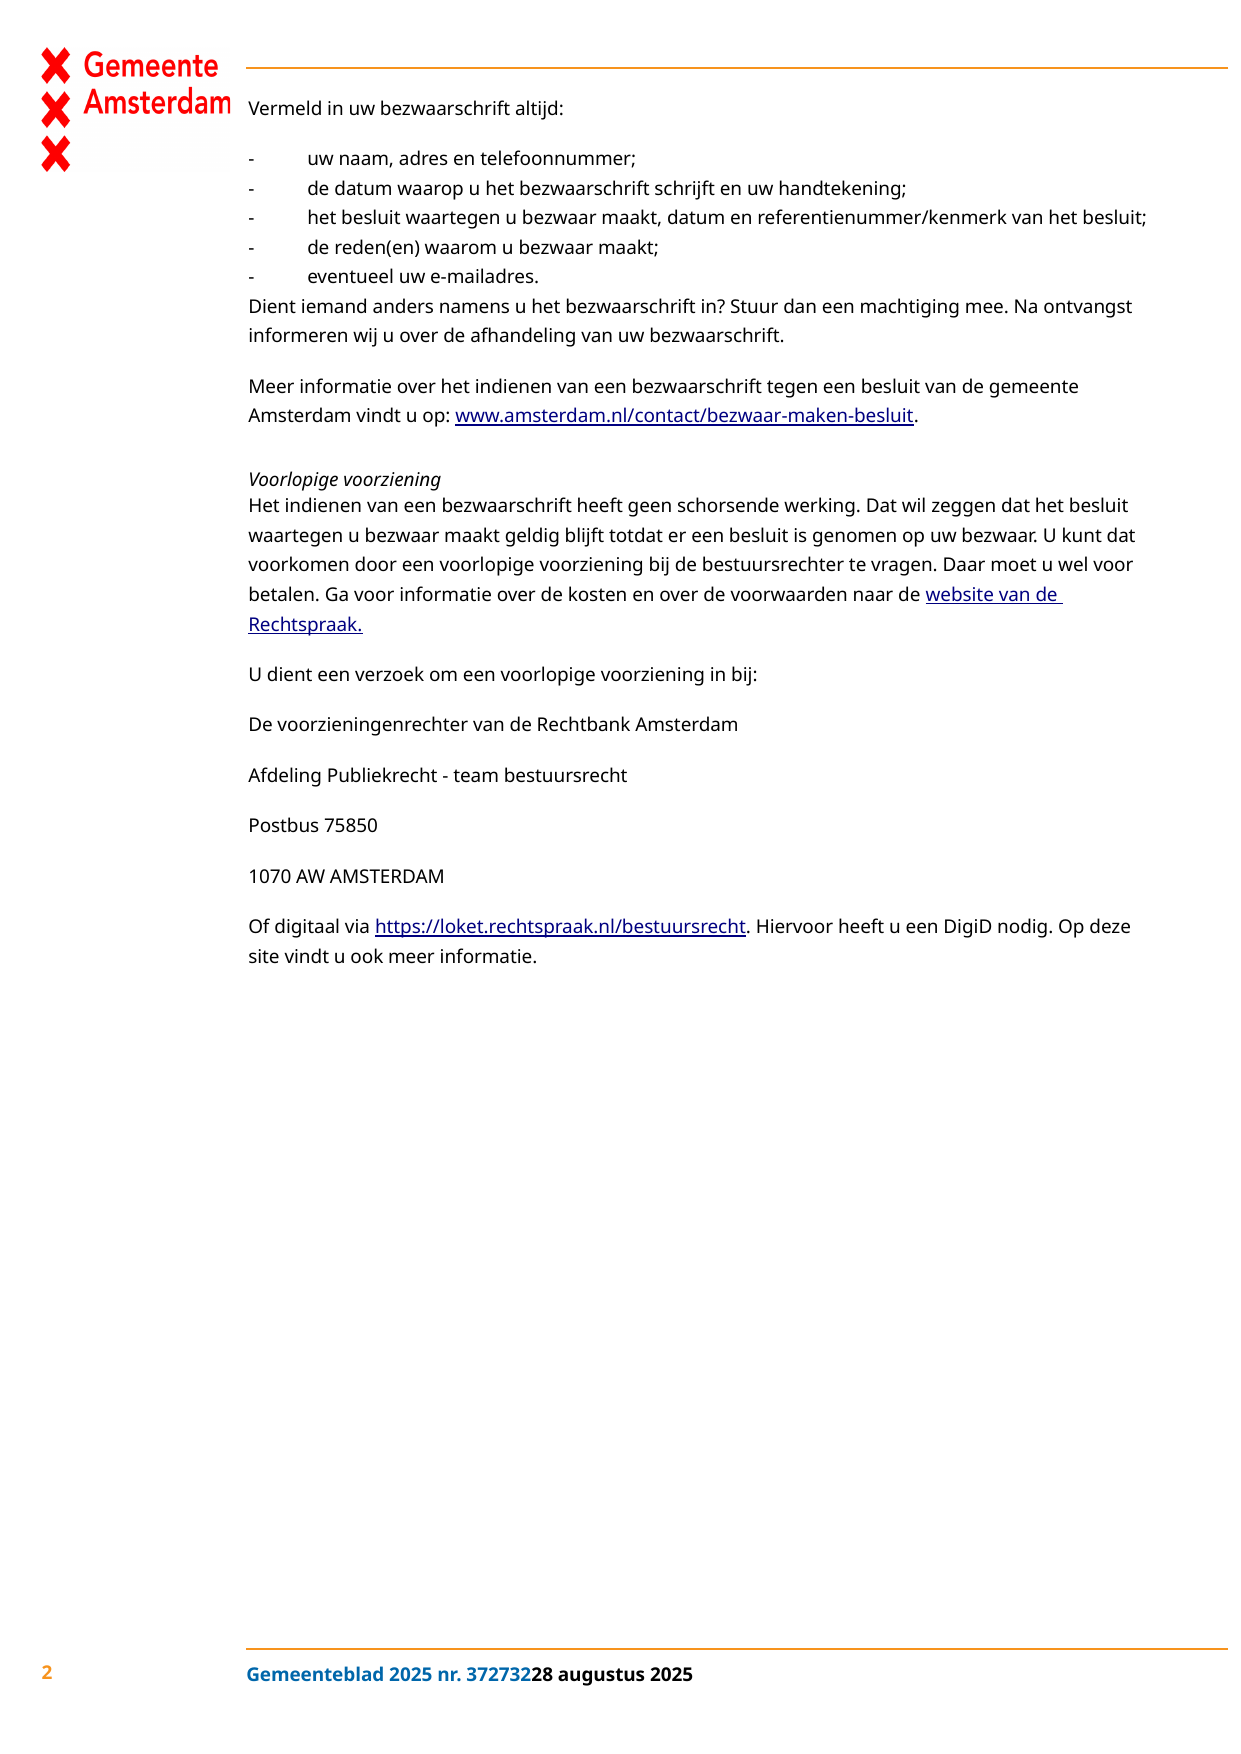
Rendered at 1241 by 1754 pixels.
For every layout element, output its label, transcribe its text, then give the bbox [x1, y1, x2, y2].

list de datum waarop u het bezwaarschrift schrijft en uw handtekening; [248, 175, 1152, 201]
picture [41, 47, 231, 172]
text Meer informatie over het indienen van een bezwaarschrift tegen een besluit van de gemeente Amsterdam vindt u op: www.amsterdam.nl/contact/bezwaar-maken-besluit. [248, 373, 1152, 428]
text Afdeling Publiekrecht - team bestuursrecht [248, 762, 1152, 788]
text U dient een verzoek om een voorlopige voorziening in bij: [248, 661, 1152, 687]
text Vermeld in uw bezwaarschrift altijd: [248, 95, 1152, 121]
text Dient iemand anders namens u het bezwaarschrift in? Stuur dan een machtiging mee. Na ontvangst informeren wij u over de afhandeling van uw bezwaarschrift. [248, 293, 1152, 348]
text De voorzieningenrechter van de Rechtbank Amsterdam [248, 712, 1152, 737]
list uw naam, adres en telefoonnummer; [248, 145, 1152, 171]
text Of digitaal via https://loket.rechtspraak.nl/bestuursrecht. Hiervoor heeft u een DigiD nodig. Op deze site vindt u ook meer informatie. [248, 913, 1152, 968]
list de reden(en) waarom u bezwaar maakt; [248, 234, 1152, 260]
text Postbus 75850 [248, 812, 1152, 838]
list eventueel uw e-mailadres. [248, 263, 1152, 289]
text 1070 AW AMSTERDAM [248, 863, 1152, 888]
text Voorlopige voorziening [248, 467, 1152, 492]
text Het indienen van een bezwaarschrift heeft geen schorsende werking. Dat wil zeggen dat het besluit waartegen u bezwaar maakt geldig blijft totdat er een besluit is genomen op uw bezwaar. U kunt dat voorkomen door een voorlopige voorziening bij de bestuursrechter te vragen. Daar moet u wel voor betalen. Ga voor informatie over de kosten en over de voorwaarden naar de website van de Rechtspraak. [248, 492, 1152, 636]
list het besluit waartegen u bezwaar maakt, datum en referentienummer/kenmerk van het besluit; [248, 204, 1152, 230]
